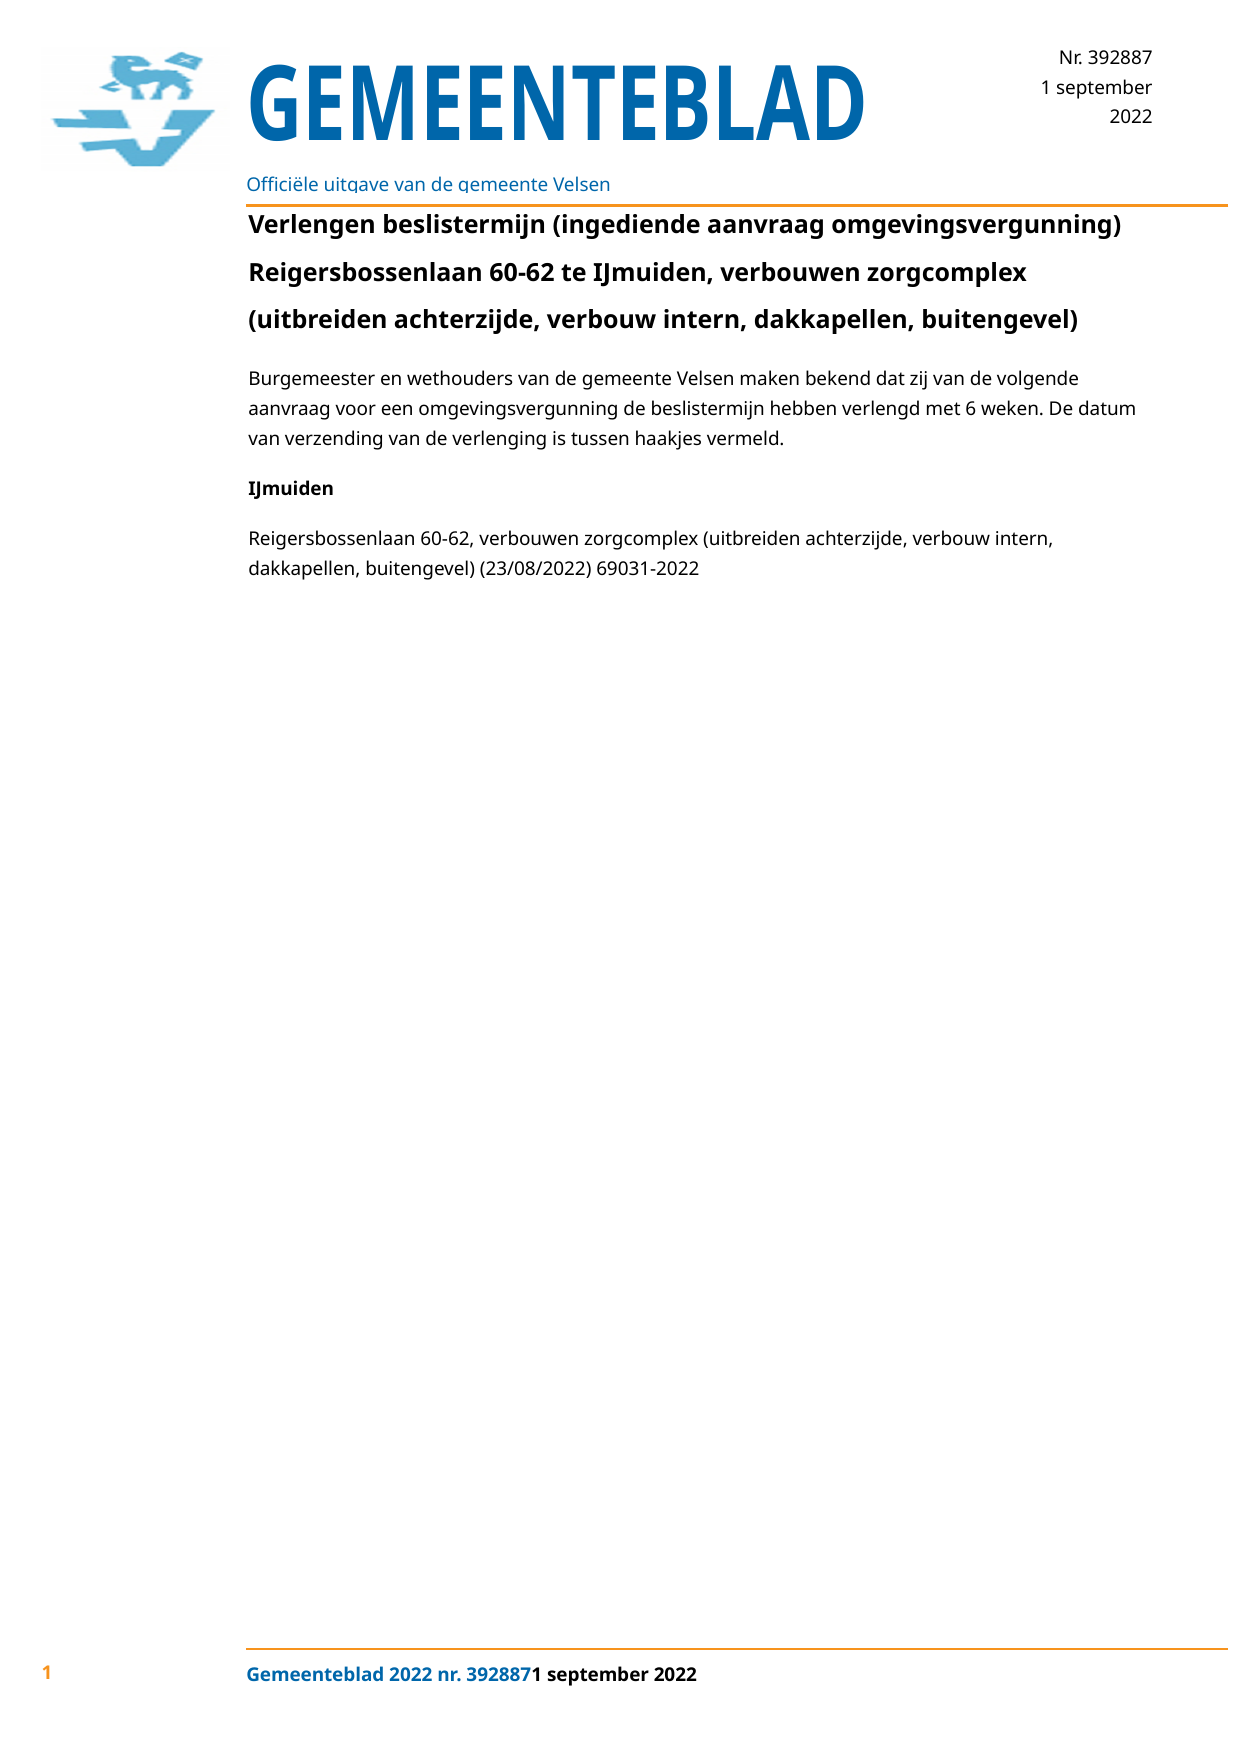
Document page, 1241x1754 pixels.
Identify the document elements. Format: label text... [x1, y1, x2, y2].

text Reigersbossenlaan 60-62, verbouwen zorgcomplex (uitbreiden achterzijde, verbouw intern, dakkapellen, buitengevel) (23/08/2022) 69031-2022 [248, 526, 1152, 581]
text IJmuiden [248, 475, 1152, 501]
text Verlengen beslistermijn (ingediende aanvraag omgevingsvergunning) Reigersbossenlaan 60-62 te IJmuiden, verbouwen zorgcomplex (uitbreiden achterzijde, verbouw intern, dakkapellen, buitengevel) [248, 207, 1152, 336]
text Burgemeester en wethouders van de gemeente Velsen maken bekend dat zij van de volgende aanvraag voor een omgevingsvergunning de beslistermijn hebben verlengd met 6 weken. De datum van verzending van de verlenging is tussen haakjes vermeld. [248, 366, 1152, 450]
picture [41, 47, 231, 172]
